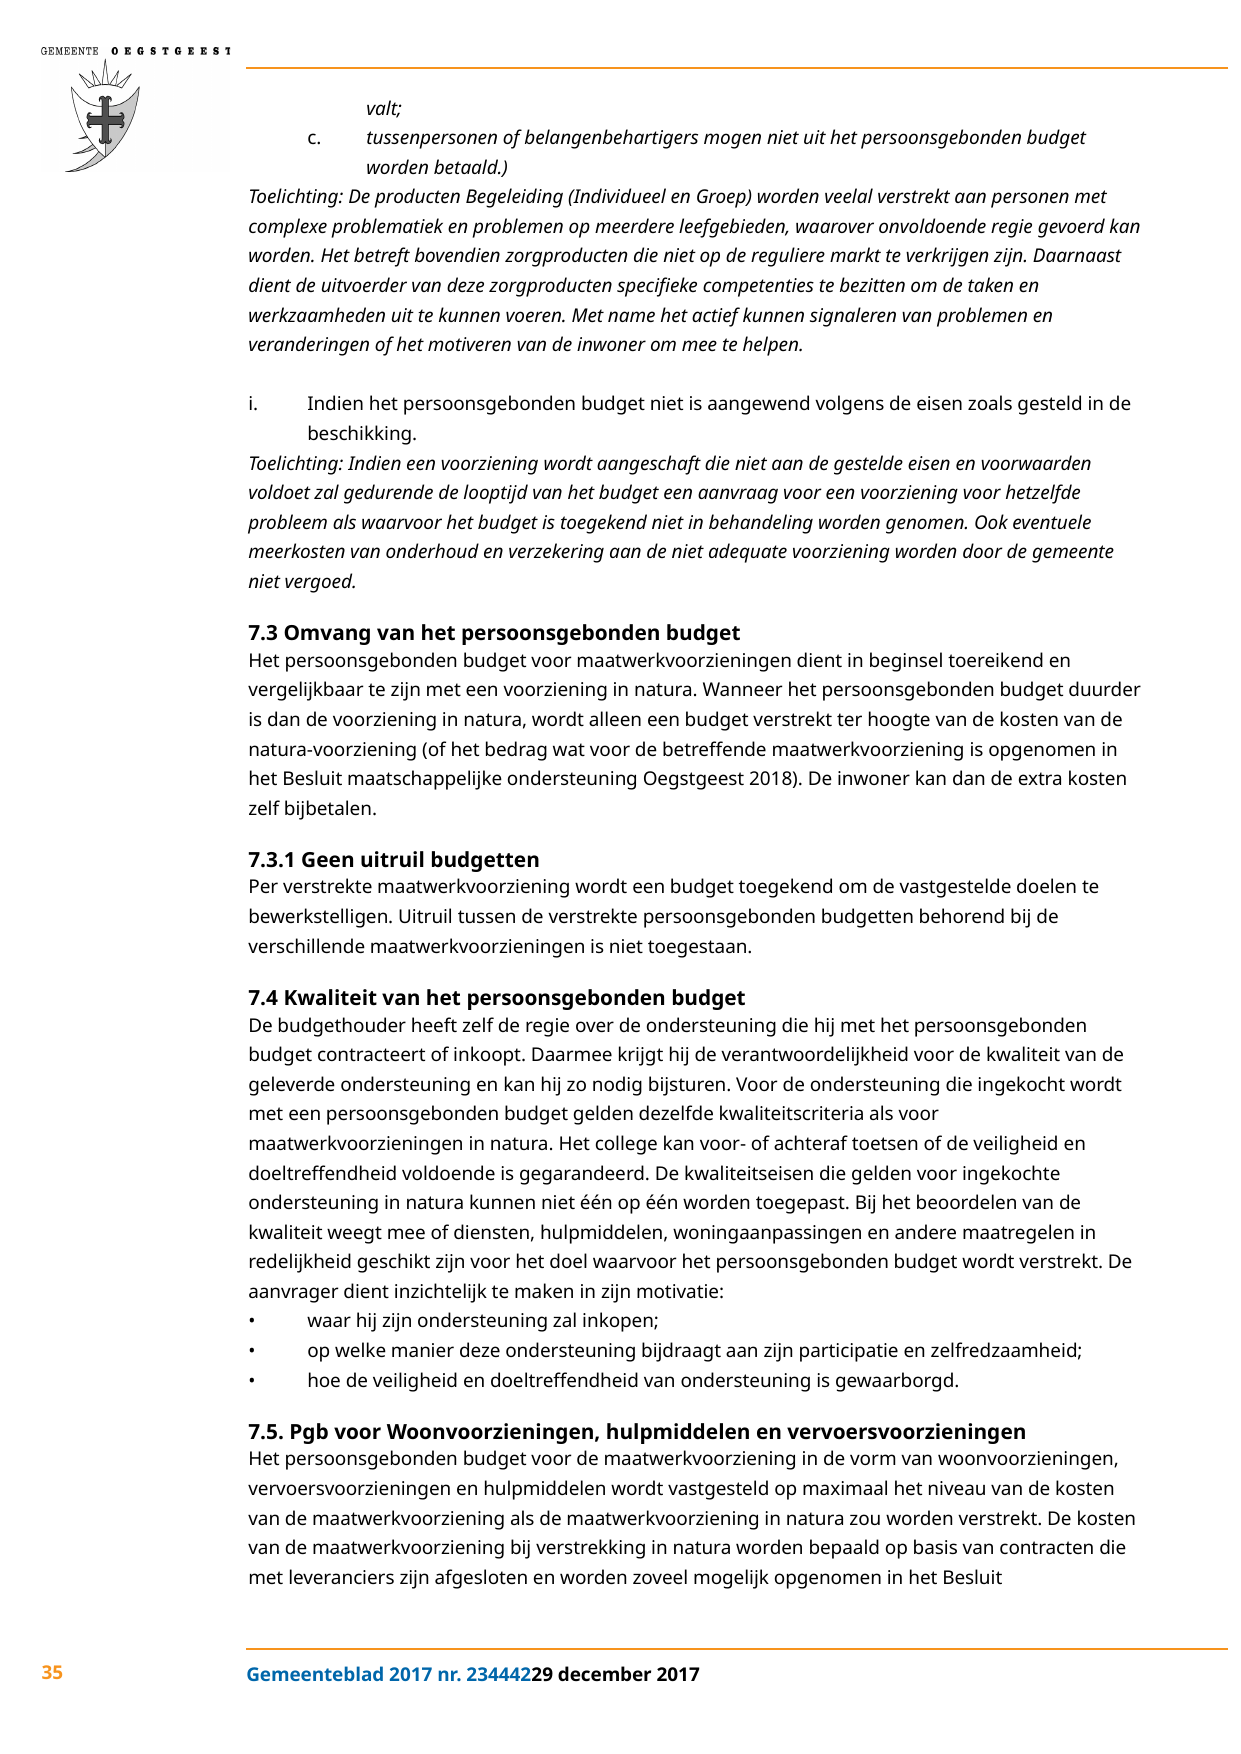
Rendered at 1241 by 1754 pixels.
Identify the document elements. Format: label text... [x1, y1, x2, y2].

list hoe de veiligheid en doeltreffendheid van ondersteuning is gewaarborgd. [248, 1367, 1152, 1392]
list tussenpersonen of belangenbehartigers mogen niet uit het persoonsgebonden budget worden betaald.) [307, 124, 1152, 180]
text Toelichting: De producten Begeleiding (Individueel en Groep) worden veelal verstrekt aan personen met complexe problematiek en problemen op meerdere leefgebieden, waarover onvoldoende regie gevoerd kan worden. Het betreft bovendien zorgproducten die niet op de reguliere markt te verkrijgen zijn. Daarnaast dient de uitvoerder van deze zorgproducten specifieke competenties te bezitten om de taken en werkzaamheden uit te kunnen voeren. Met name het actief kunnen signaleren van problemen en veranderingen of het motiveren van de inwoner om mee te helpen. [248, 183, 1152, 357]
list op welke manier deze ondersteuning bijdraagt aan zijn participatie en zelfredzaamheid; [248, 1337, 1152, 1363]
text Toelichting: Indien een voorziening wordt aangeschaft die niet aan de gestelde eisen en voorwaarden voldoet zal gedurende de looptijd van het budget een aanvraag voor een voorziening voor hetzelfde probleem als waarvoor het budget is toegekend niet in behandeling worden genomen. Ook eventuele meerkosten van onderhoud en verzekering aan de niet adequate voorziening worden door de gemeente niet vergoed. [248, 450, 1152, 594]
list Indien het persoonsgebonden budget niet is aangewend volgens de eisen zoals gesteld in de beschikking. [248, 391, 1152, 446]
text Het persoonsgebonden budget voor maatwerkvoorzieningen dient in beginsel toereikend en vergelijkbaar te zijn met een voorziening in natura. Wanneer het persoonsgebonden budget duurder is dan de voorziening in natura, wordt alleen een budget verstrekt ter hoogte van de kosten van de natura-voorziening (of het bedrag wat voor de betreffende maatwerkvoorziening is opgenomen in het Besluit maatschappelijke ondersteuning Oegstgeest 2018). De inwoner kan dan de extra kosten zelf bijbetalen. [248, 647, 1152, 821]
text Het persoonsgebonden budget voor de maatwerkvoorziening in de vorm van woonvoorzieningen, vervoersvoorzieningen en hulpmiddelen wordt vastgesteld op maximaal het niveau van de kosten van de maatwerkvoorziening als de maatwerkvoorziening in natura zou worden verstrekt. De kosten van de maatwerkvoorziening bij verstrekking in natura worden bepaald op basis van contracten die met leveranciers zijn afgesloten en worden zoveel mogelijk opgenomen in het Besluit [248, 1446, 1152, 1590]
list waar hij zijn ondersteuning zal inkopen; [248, 1308, 1152, 1333]
text Per verstrekte maatwerkvoorziening wordt een budget toegekend om de vastgestelde doelen te bewerkstelligen. Uitruil tussen de verstrekte persoonsgebonden budgetten behorend bij de verschillende maatwerkvoorzieningen is niet toegestaan. [248, 874, 1152, 959]
text 7.3.1 Geen uitruil budgetten [248, 845, 1152, 874]
text 7.4 Kwaliteit van het persoonsgebonden budget [248, 983, 1152, 1012]
text 7.5. Pgb voor Woonvoorzieningen, hulpmiddelen en vervoersvoorzieningen [248, 1417, 1152, 1446]
text De budgethouder heeft zelf de regie over de ondersteuning die hij met het persoonsgebonden budget contracteert of inkoopt. Daarmee krijgt hij de verantwoordelijkheid voor de kwaliteit van de geleverde ondersteuning en kan hij zo nodig bijsturen. Voor de ondersteuning die ingekocht wordt met een persoonsgebonden budget gelden dezelfde kwaliteitscriteria als voor maatwerkvoorzieningen in natura. Het college kan voor- of achteraf toetsen of de veiligheid en doeltreffendheid voldoende is gegarandeerd. De kwaliteitseisen die gelden voor ingekochte ondersteuning in natura kunnen niet één op één worden toegepast. Bij het beoordelen van de kwaliteit weegt mee of diensten, hulpmiddelen, woningaanpassingen en andere maatregelen in redelijkheid geschikt zijn voor het doel waarvoor het persoonsgebonden budget wordt verstrekt. De aanvrager dient inzichtelijk te maken in zijn motivatie: [248, 1012, 1152, 1304]
picture [41, 47, 231, 172]
list valt; [307, 95, 1152, 121]
text 7.3 Omvang van het persoonsgebonden budget [248, 618, 1152, 647]
